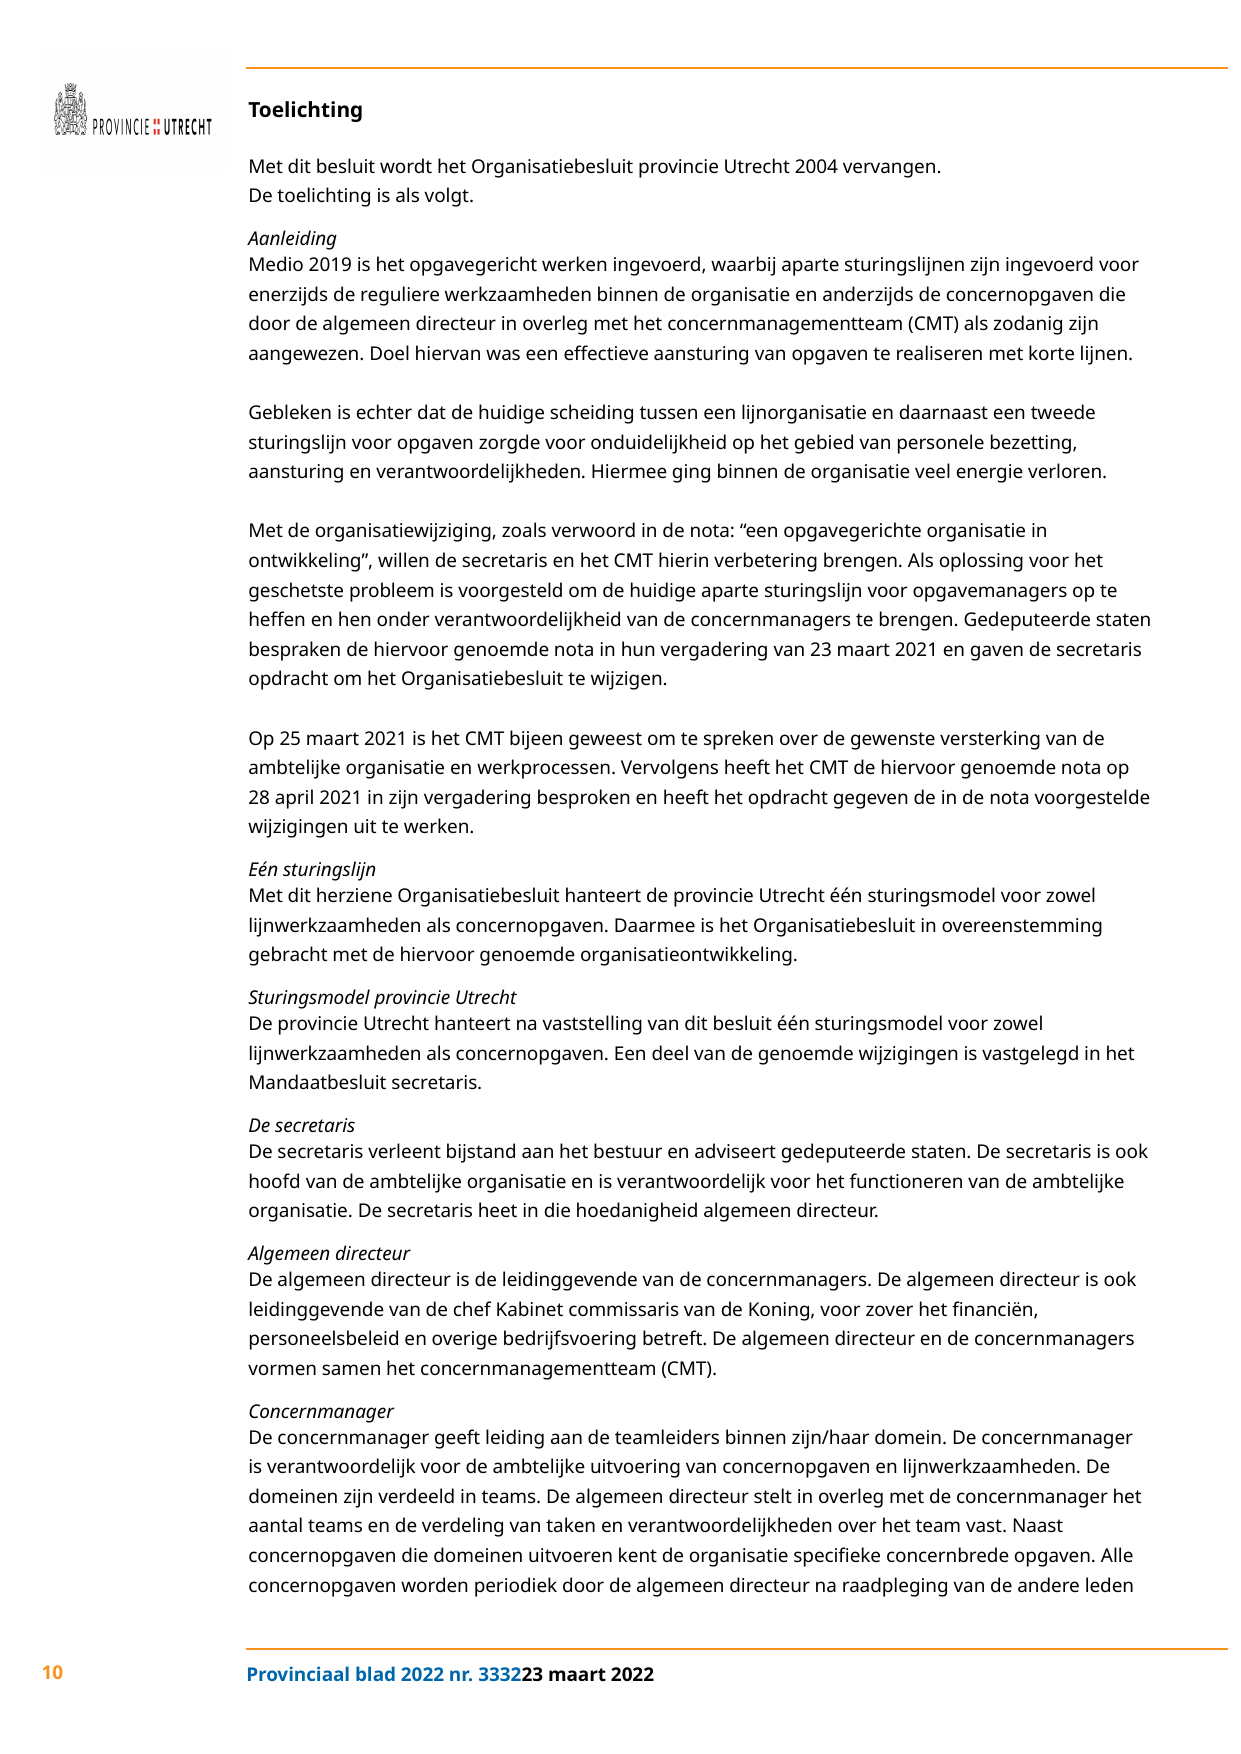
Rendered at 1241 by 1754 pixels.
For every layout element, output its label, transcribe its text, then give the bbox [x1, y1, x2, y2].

text Gebleken is echter dat de huidige scheiding tussen een lijnorganisatie en daarnaast een tweede sturingslijn voor opgaven zorgde voor onduidelijkheid op het gebied van personele bezetting, aansturing en verantwoordelijkheden. Hiermee ging binnen de organisatie veel energie verloren. [248, 399, 1152, 484]
text Aanleiding [248, 226, 1152, 251]
text Met dit besluit wordt het Organisatiebesluit provincie Utrecht 2004 vervangen. [248, 153, 1152, 179]
text Eén sturingslijn [248, 857, 1152, 882]
text De concernmanager geeft leiding aan de teamleiders binnen zijn/haar domein. De concernmanager is verantwoordelijk voor de ambtelijke uitvoering van concernopgaven en lijnwerkzaamheden. De domeinen zijn verdeeld in teams. De algemeen directeur stelt in overleg met de concernmanager het aantal teams en de verdeling van taken en verantwoordelijkheden over het team vast. Naast concernopgaven die domeinen uitvoeren kent de organisatie specifieke concernbrede opgaven. Alle concernopgaven worden periodiek door de algemeen directeur na raadpleging van de andere leden [248, 1424, 1152, 1598]
text De provincie Utrecht hanteert na vaststelling van dit besluit één sturingsmodel voor zowel lijnwerkzaamheden als concernopgaven. Een deel van de genoemde wijzigingen is vastgelegd in het Mandaatbesluit secretaris. [248, 1010, 1152, 1095]
text Met dit herziene Organisatiebesluit hanteert de provincie Utrecht één sturingsmodel voor zowel lijnwerkzaamheden als concernopgaven. Daarmee is het Organisatiebesluit in overeenstemming gebracht met de hiervoor genoemde organisatieontwikkeling. [248, 882, 1152, 967]
picture [41, 47, 231, 172]
text Algemeen directeur [248, 1241, 1152, 1266]
text Met de organisatiewijziging, zoals verwoord in de nota: “een opgavegerichte organisatie in ontwikkeling”, willen de secretaris en het CMT hierin verbetering brengen. Als oplossing voor het geschetste probleem is voorgesteld om de huidige aparte sturingslijn voor opgavemanagers op te heffen en hen onder verantwoordelijkheid van de concernmanagers te brengen. Gedeputeerde staten bespraken de hiervoor genoemde nota in hun vergadering van 23 maart 2021 en gaven de secretaris opdracht om het Organisatiebesluit te wijzigen. [248, 518, 1152, 691]
text De toelichting is als volgt. [248, 182, 1152, 208]
text De secretaris verleent bijstand aan het bestuur en adviseert gedeputeerde staten. De secretaris is ook hoofd van de ambtelijke organisatie en is verantwoordelijk voor het functioneren van de ambtelijke organisatie. De secretaris heet in die hoedanigheid algemeen directeur. [248, 1138, 1152, 1223]
text De secretaris [248, 1113, 1152, 1138]
text Sturingsmodel provincie Utrecht [248, 984, 1152, 1010]
text Toelichting [248, 95, 1152, 123]
text Op 25 maart 2021 is het CMT bijeen geweest om te spreken over de gewenste versterking van de ambtelijke organisatie en werkprocessen. Vervolgens heeft het CMT de hiervoor genoemde nota op 28 april 2021 in zijn vergadering besproken en heeft het opdracht gegeven de in de nota voorgestelde wijzigingen uit te werken. [248, 725, 1152, 839]
text Medio 2019 is het opgavegericht werken ingevoerd, waarbij aparte sturingslijnen zijn ingevoerd voor enerzijds de reguliere werkzaamheden binnen de organisatie en anderzijds de concernopgaven die door de algemeen directeur in overleg met het concernmanagementteam (CMT) als zodanig zijn aangewezen. Doel hiervan was een effectieve aansturing van opgaven te realiseren met korte lijnen. [248, 251, 1152, 366]
text De algemeen directeur is de leidinggevende van de concernmanagers. De algemeen directeur is ook leidinggevende van de chef Kabinet commissaris van de Koning, voor zover het financiën, personeelsbeleid en overige bedrijfsvoering betreft. De algemeen directeur en de concernmanagers vormen samen het concernmanagementteam (CMT). [248, 1266, 1152, 1381]
text Concernmanager [248, 1398, 1152, 1424]
